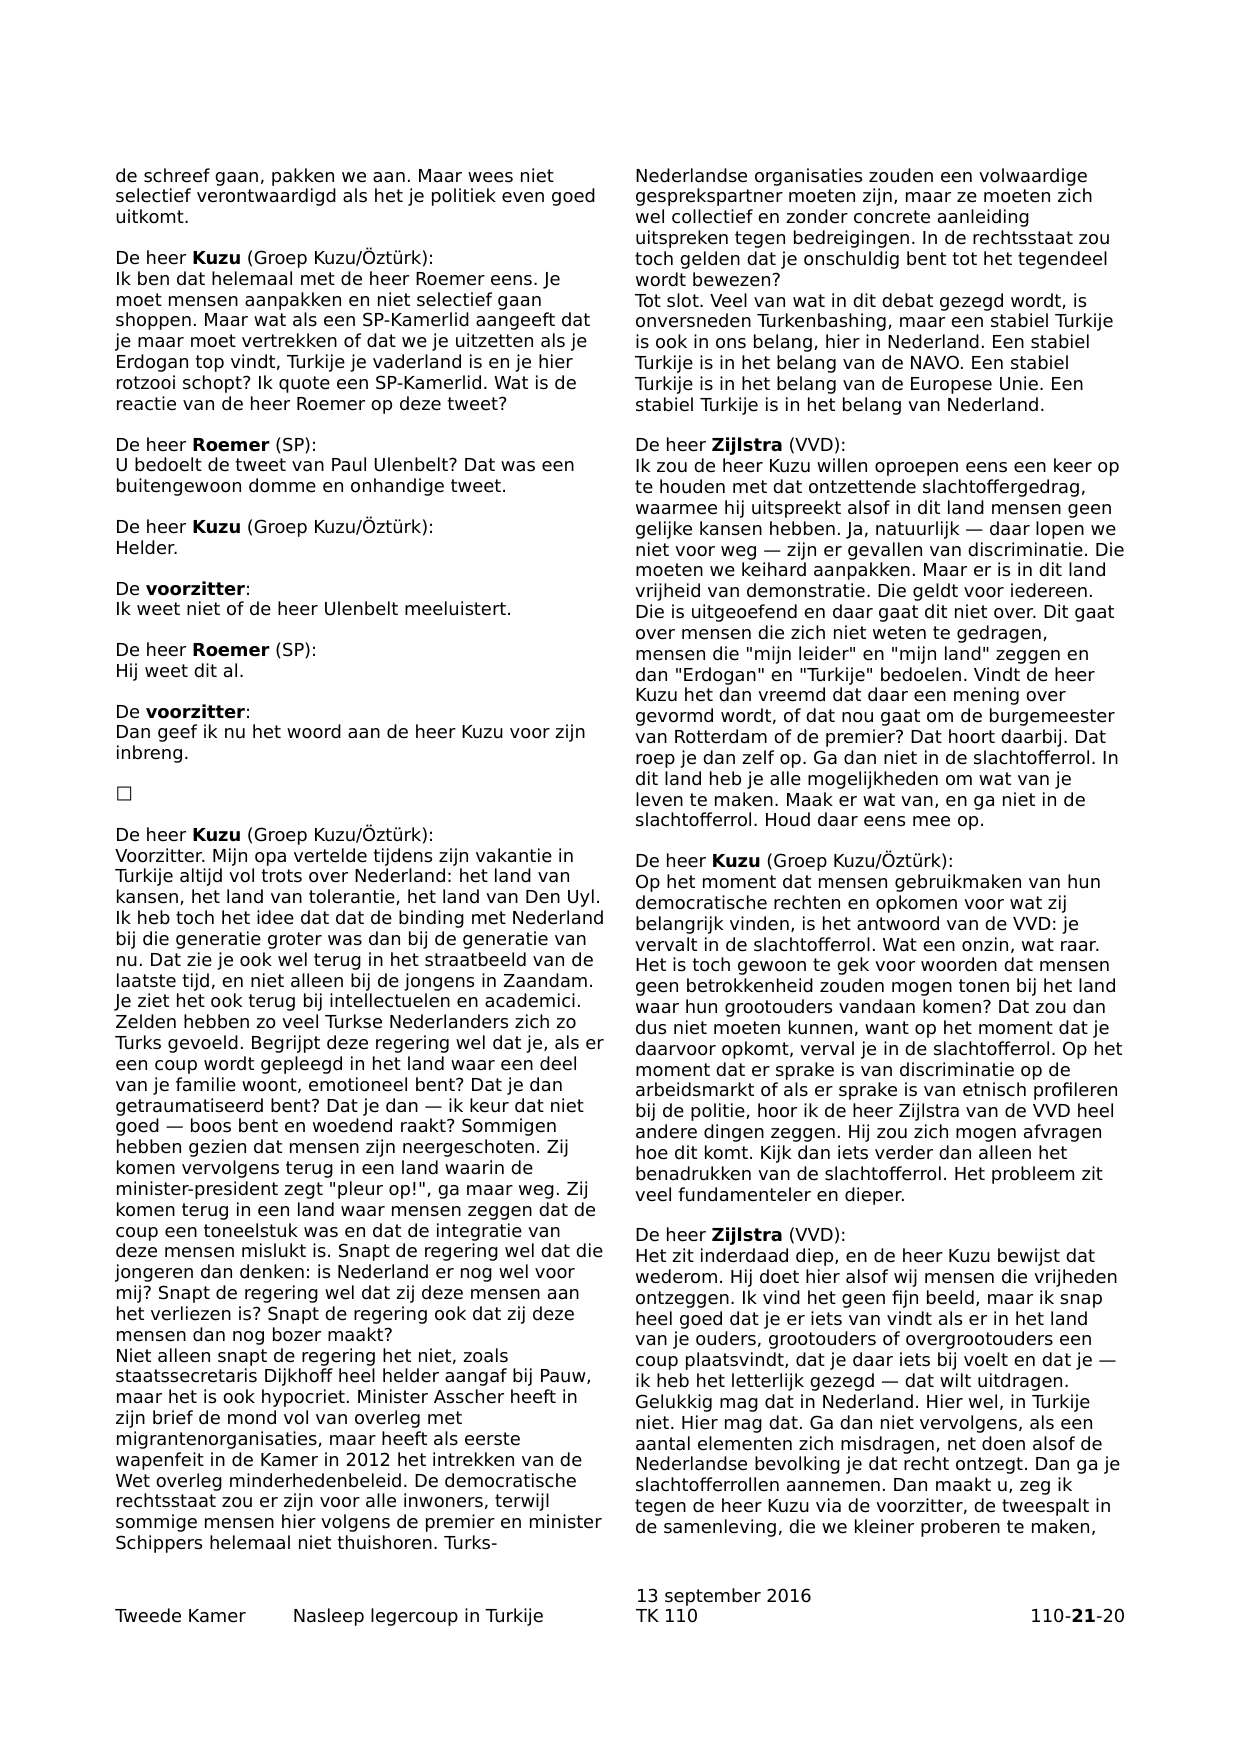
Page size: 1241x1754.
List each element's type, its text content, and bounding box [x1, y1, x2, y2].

text Dan geef ik nu het woord aan de heer Kuzu voor zijn inbreng. [115, 722, 605, 764]
text Ik ben dat helemaal met de heer Roemer eens. Je moet mensen aanpakken en niet selectief gaan shoppen. Maar wat als een SP-Kamerlid aangeeft dat je maar moet vertrekken of dat we je uitzetten als je Erdogan top vindt, Turkije je vaderland is en je hier rotzooi schopt? Ik quote een SP-Kamerlid. Wat is de reactie van de heer Roemer op deze tweet? [115, 268, 605, 414]
text De heer Kuzu (Groep Kuzu/Öztürk): [115, 248, 605, 268]
text Tot slot. Veel van wat in dit debat gezegd wordt, is onversneden Turkenbashing, maar een stabiel Turkije is ook in ons belang, hier in Nederland. Een stabiel Turkije is in het belang van de NAVO. Een stabiel Turkije is in het belang van de Europese Unie. Een stabiel Turkije is in het belang van Nederland. [635, 290, 1125, 415]
text De voorzitter: [115, 578, 605, 599]
text U bedoelt de tweet van Paul Ulenbelt? Dat was een buitengewoon domme en onhandige tweet. [115, 455, 605, 497]
text De heer Kuzu (Groep Kuzu/Öztürk): [635, 851, 1125, 872]
text ⬜ [115, 784, 605, 804]
text Niet alleen snapt de regering het niet, zoals staatssecretaris Dijkhoff heel helder aangaf bij Pauw, maar het is ook hypocriet. Minister Asscher heeft in zijn brief de mond vol van overleg met migrantenorganisaties, maar heeft als eerste wapenfeit in de Kamer in 2012 het intrekken van de Wet overleg minderhedenbeleid. De democratische rechtsstaat zou er zijn voor alle inwoners, terwijl sommige mensen hier volgens de premier en minister Schippers helemaal niet thuishoren. Turks- [115, 1345, 605, 1554]
text Op het moment dat mensen gebruikmaken van hun democratische rechten en opkomen voor wat zij belangrijk vinden, is het antwoord van de VVD: je vervalt in de slachtofferrol. Wat een onzin, wat raar. Het is toch gewoon te gek voor woorden dat mensen geen betrokkenheid zouden mogen tonen bij het land waar hun grootouders vandaan komen? Dat zou dan dus niet moeten kunnen, want op het moment dat je daarvoor opkomt, verval je in de slachtofferrol. Op het moment dat er sprake is van discriminatie op de arbeidsmarkt of als er sprake is van etnisch profileren bij de politie, hoor ik de heer Zijlstra van de VVD heel andere dingen zeggen. Hij zou zich mogen afvragen hoe dit komt. Kijk dan iets verder dan alleen het benadrukken van de slachtofferrol. Het probleem zit veel fundamenteler en dieper. [635, 872, 1125, 1205]
text de schreef gaan, pakken we aan. Maar wees niet selectief verontwaardigd als het je politiek even goed uitkomt. [115, 165, 605, 228]
text Nederlandse organisaties zouden een volwaardige gesprekspartner moeten zijn, maar ze moeten zich wel collectief en zonder concrete aanleiding uitspreken tegen bedreigingen. In de rechtsstaat zou toch gelden dat je onschuldig bent tot het tegendeel wordt bewezen? [635, 165, 1125, 290]
text Ik zou de heer Kuzu willen oproepen eens een keer op te houden met dat ontzettende slachtoffergedrag, waarmee hij uitspreekt alsof in dit land mensen geen gelijke kansen hebben. Ja, natuurlijk — daar lopen we niet voor weg — zijn er gevallen van discriminatie. Die moeten we keihard aanpakken. Maar er is in dit land vrijheid van demonstratie. Die geldt voor iedereen. Die is uitgeoefend en daar gaat dit niet over. Dit gaat over mensen die zich niet weten te gedragen, mensen die "mijn leider" en "mijn land" zeggen en dan "Erdogan" en "Turkije" bedoelen. Vindt de heer Kuzu het dan vreemd dat daar een mening over gevormd wordt, of dat nou gaat om de burgemeester van Rotterdam of de premier? Dat hoort daarbij. Dat roep je dan zelf op. Ga dan niet in de slachtofferrol. In dit land heb je alle mogelijkheden om wat van je leven te maken. Maak er wat van, en ga niet in de slachtofferrol. Houd daar eens mee op. [635, 456, 1125, 831]
text De heer Kuzu (Groep Kuzu/Öztürk): [115, 517, 605, 537]
text De heer Zijlstra (VVD): [635, 1225, 1125, 1246]
text Helder. [115, 537, 605, 558]
text Ik weet niet of de heer Ulenbelt meeluistert. [115, 599, 605, 620]
text De heer Kuzu (Groep Kuzu/Öztürk): [115, 824, 605, 845]
text Het zit inderdaad diep, en de heer Kuzu bewijst dat wederom. Hij doet hier alsof wij mensen die vrijheden ontzeggen. Ik vind het geen fijn beeld, maar ik snap heel goed dat je er iets van vindt als er in het land van je ouders, grootouders of overgrootouders een coup plaatsvindt, dat je daar iets bij voelt en dat je — ik heb het letterlijk gezegd — dat wilt uitdragen. Gelukkig mag dat in Nederland. Hier wel, in Turkije niet. Hier mag dat. Ga dan niet vervolgens, als een aantal elementen zich misdragen, net doen alsof de Nederlandse bevolking je dat recht ontzegt. Dan ga je slachtofferrollen aannemen. Dan maakt u, zeg ik tegen de heer Kuzu via de voorzitter, de tweespalt in de samenleving, die we kleiner proberen te maken, [635, 1246, 1125, 1537]
text De heer Roemer (SP): [115, 434, 605, 455]
text Hij weet dit al. [115, 661, 605, 681]
text De heer Zijlstra (VVD): [635, 435, 1125, 456]
text Voorzitter. Mijn opa vertelde tijdens zijn vakantie in Turkije altijd vol trots over Nederland: het land van kansen, het land van tolerantie, het land van Den Uyl. Ik heb toch het idee dat dat de binding met Nederland bij die generatie groter was dan bij de generatie van nu. Dat zie je ook wel terug in het straatbeeld van de laatste tijd, en niet alleen bij de jongens in Zaandam. Je ziet het ook terug bij intellectuelen en academici. Zelden hebben zo veel Turkse Nederlanders zich zo Turks gevoeld. Begrijpt deze regering wel dat je, als er een coup wordt gepleegd in het land waar een deel van je familie woont, emotioneel bent? Dat je dan getraumatiseerd bent? Dat je dan — ik keur dat niet goed — boos bent en woedend raakt? Sommigen hebben gezien dat mensen zijn neergeschoten. Zij komen vervolgens terug in een land waarin de minister-president zegt "pleur op!", ga maar weg. Zij komen terug in een land waar mensen zeggen dat de coup een toneelstuk was en dat de integratie van deze mensen mislukt is. Snapt de regering wel dat die jongeren dan denken: is Nederland er nog wel voor mij? Snapt de regering wel dat zij deze mensen aan het verliezen is? Snapt de regering ook dat zij deze mensen dan nog bozer maakt? [115, 845, 605, 1345]
text De heer Roemer (SP): [115, 640, 605, 661]
text De voorzitter: [115, 701, 605, 722]
